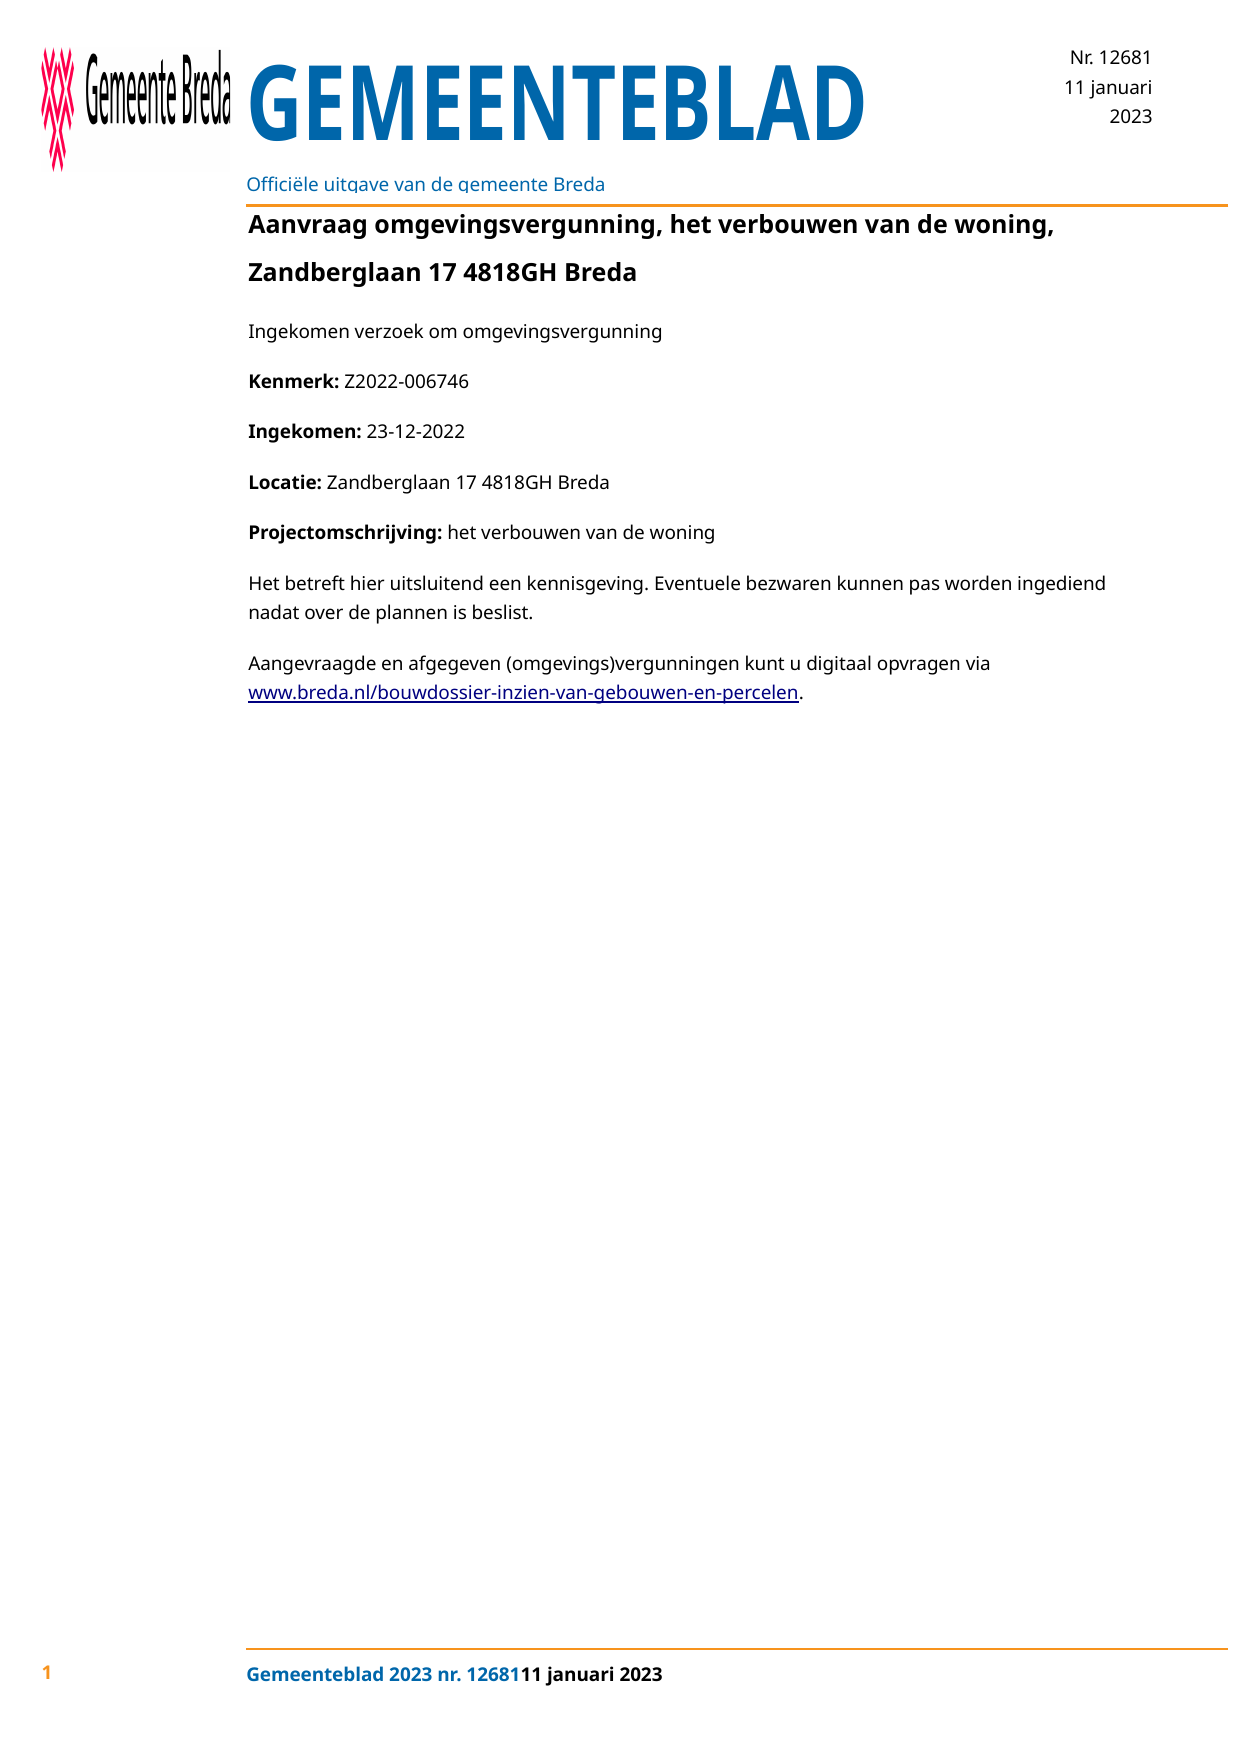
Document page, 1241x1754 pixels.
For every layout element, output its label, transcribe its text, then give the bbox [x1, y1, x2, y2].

text Aangevraagde en afgegeven (omgevings)vergunningen kunt u digitaal opvragen via www.breda.nl/bouwdossier-inzien-van-gebouwen-en-percelen. [248, 650, 1152, 705]
text Het betreft hier uitsluitend een kennisgeving. Eventuele bezwaren kunnen pas worden ingediend nadat over de plannen is beslist. [248, 570, 1152, 625]
text Ingekomen: 23-12-2022 [248, 419, 1152, 444]
picture [41, 47, 231, 172]
text Ingekomen verzoek om omgevingsvergunning [248, 318, 1152, 344]
text Aanvraag omgevingsvergunning, het verbouwen van de woning, Zandberglaan 17 4818GH Breda [248, 207, 1152, 288]
text Kenmerk: Z2022-006746 [248, 368, 1152, 394]
text Locatie: Zandberglaan 17 4818GH Breda [248, 469, 1152, 495]
text Projectomschrijving: het verbouwen van de woning [248, 519, 1152, 545]
